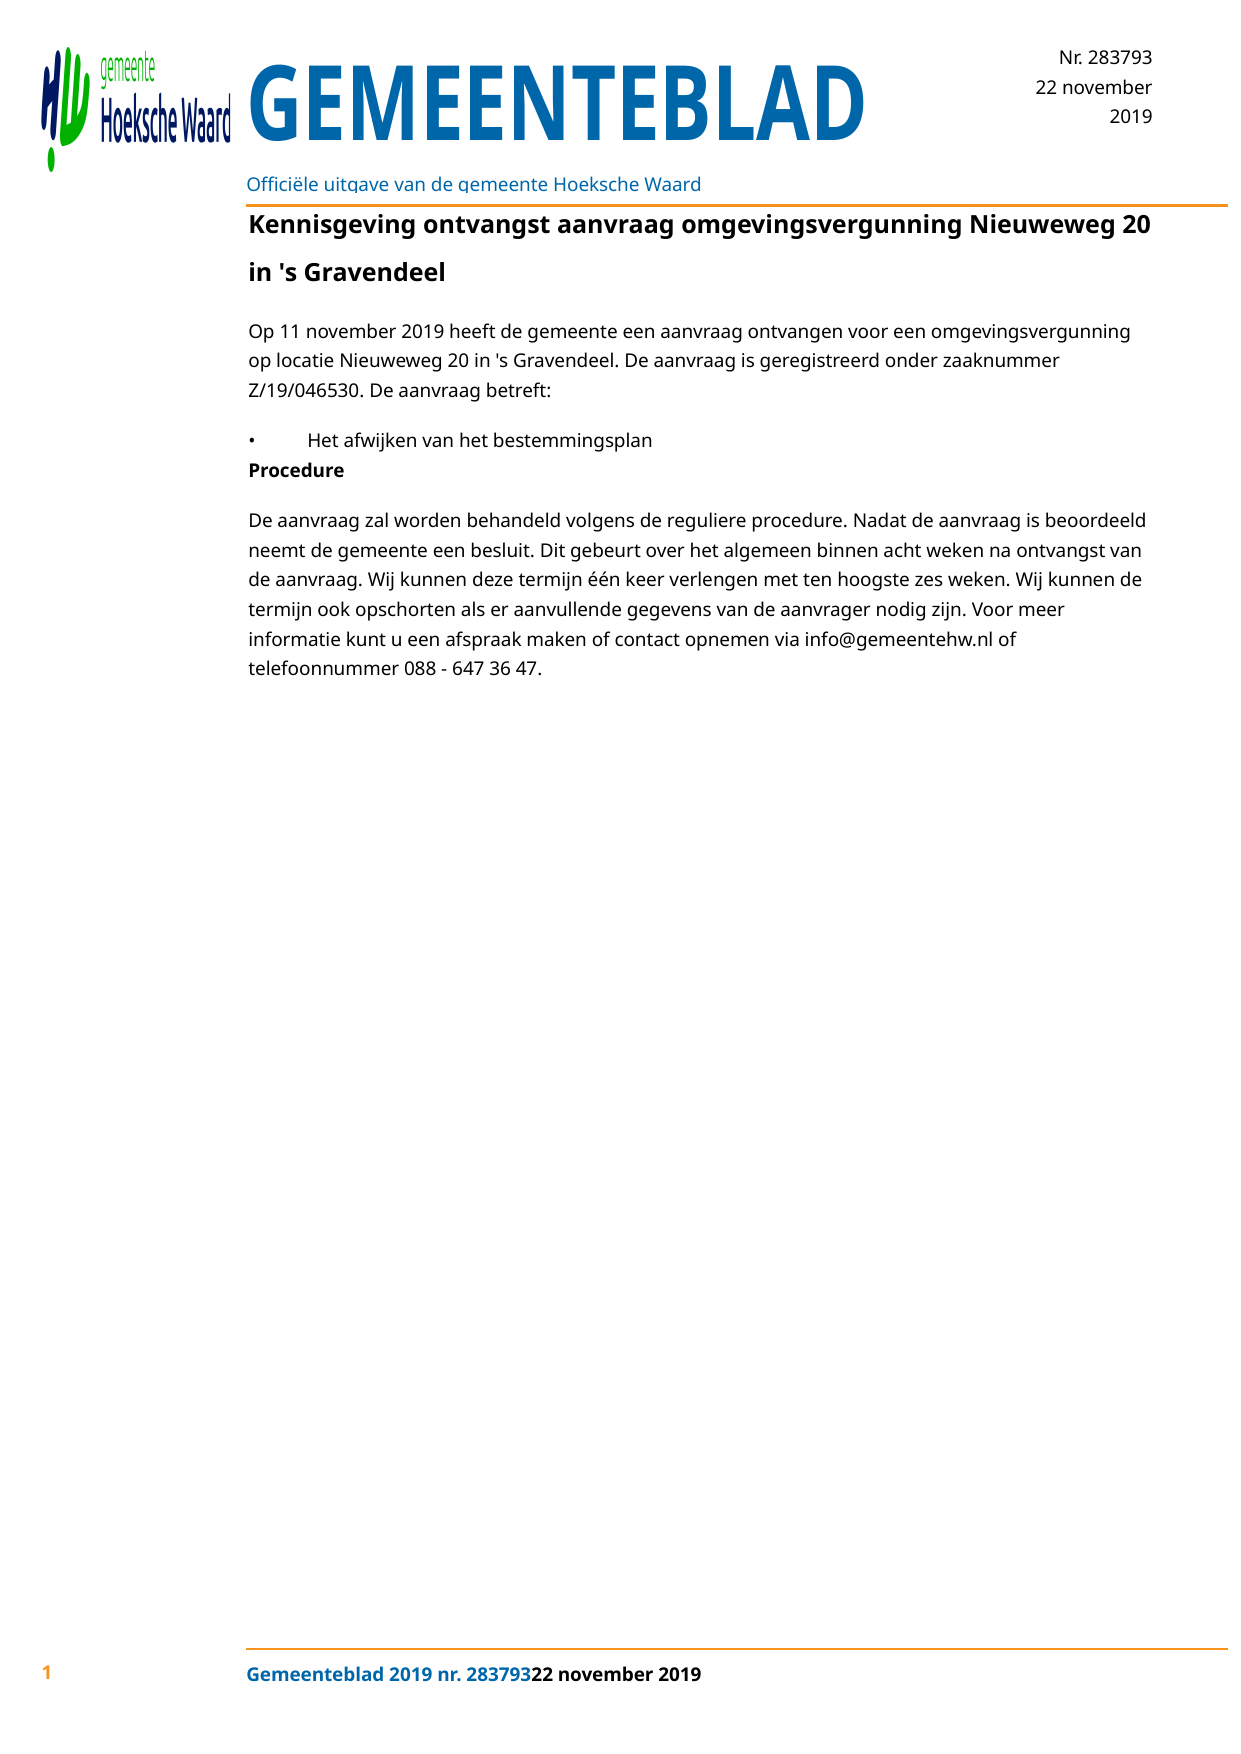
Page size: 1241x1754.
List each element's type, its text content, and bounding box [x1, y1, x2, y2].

text Op 11 november 2019 heeft de gemeente een aanvraag ontvangen voor een omgevingsvergunning op locatie Nieuweweg 20 in 's Gravendeel. De aanvraag is geregistreerd onder zaaknummer Z/19/046530. De aanvraag betreft: [248, 318, 1152, 403]
text De aanvraag zal worden behandeld volgens de reguliere procedure. Nadat de aanvraag is beoordeeld neemt de gemeente een besluit. Dit gebeurt over het algemeen binnen acht weken na ontvangst van de aanvraag. Wij kunnen deze termijn één keer verlengen met ten hoogste zes weken. Wij kunnen de termijn ook opschorten als er aanvullende gegevens van de aanvrager nodig zijn. Voor meer informatie kunt u een afspraak maken of contact opnemen via info@gemeentehw.nl of telefoonnummer 088 - 647 36 47. [248, 507, 1152, 681]
text Procedure [248, 457, 1152, 483]
text Kennisgeving ontvangst aanvraag omgevingsvergunning Nieuweweg 20 in 's Gravendeel [248, 207, 1152, 288]
picture [41, 47, 231, 172]
list Het afwijken van het bestemmingsplan [248, 427, 1152, 453]
